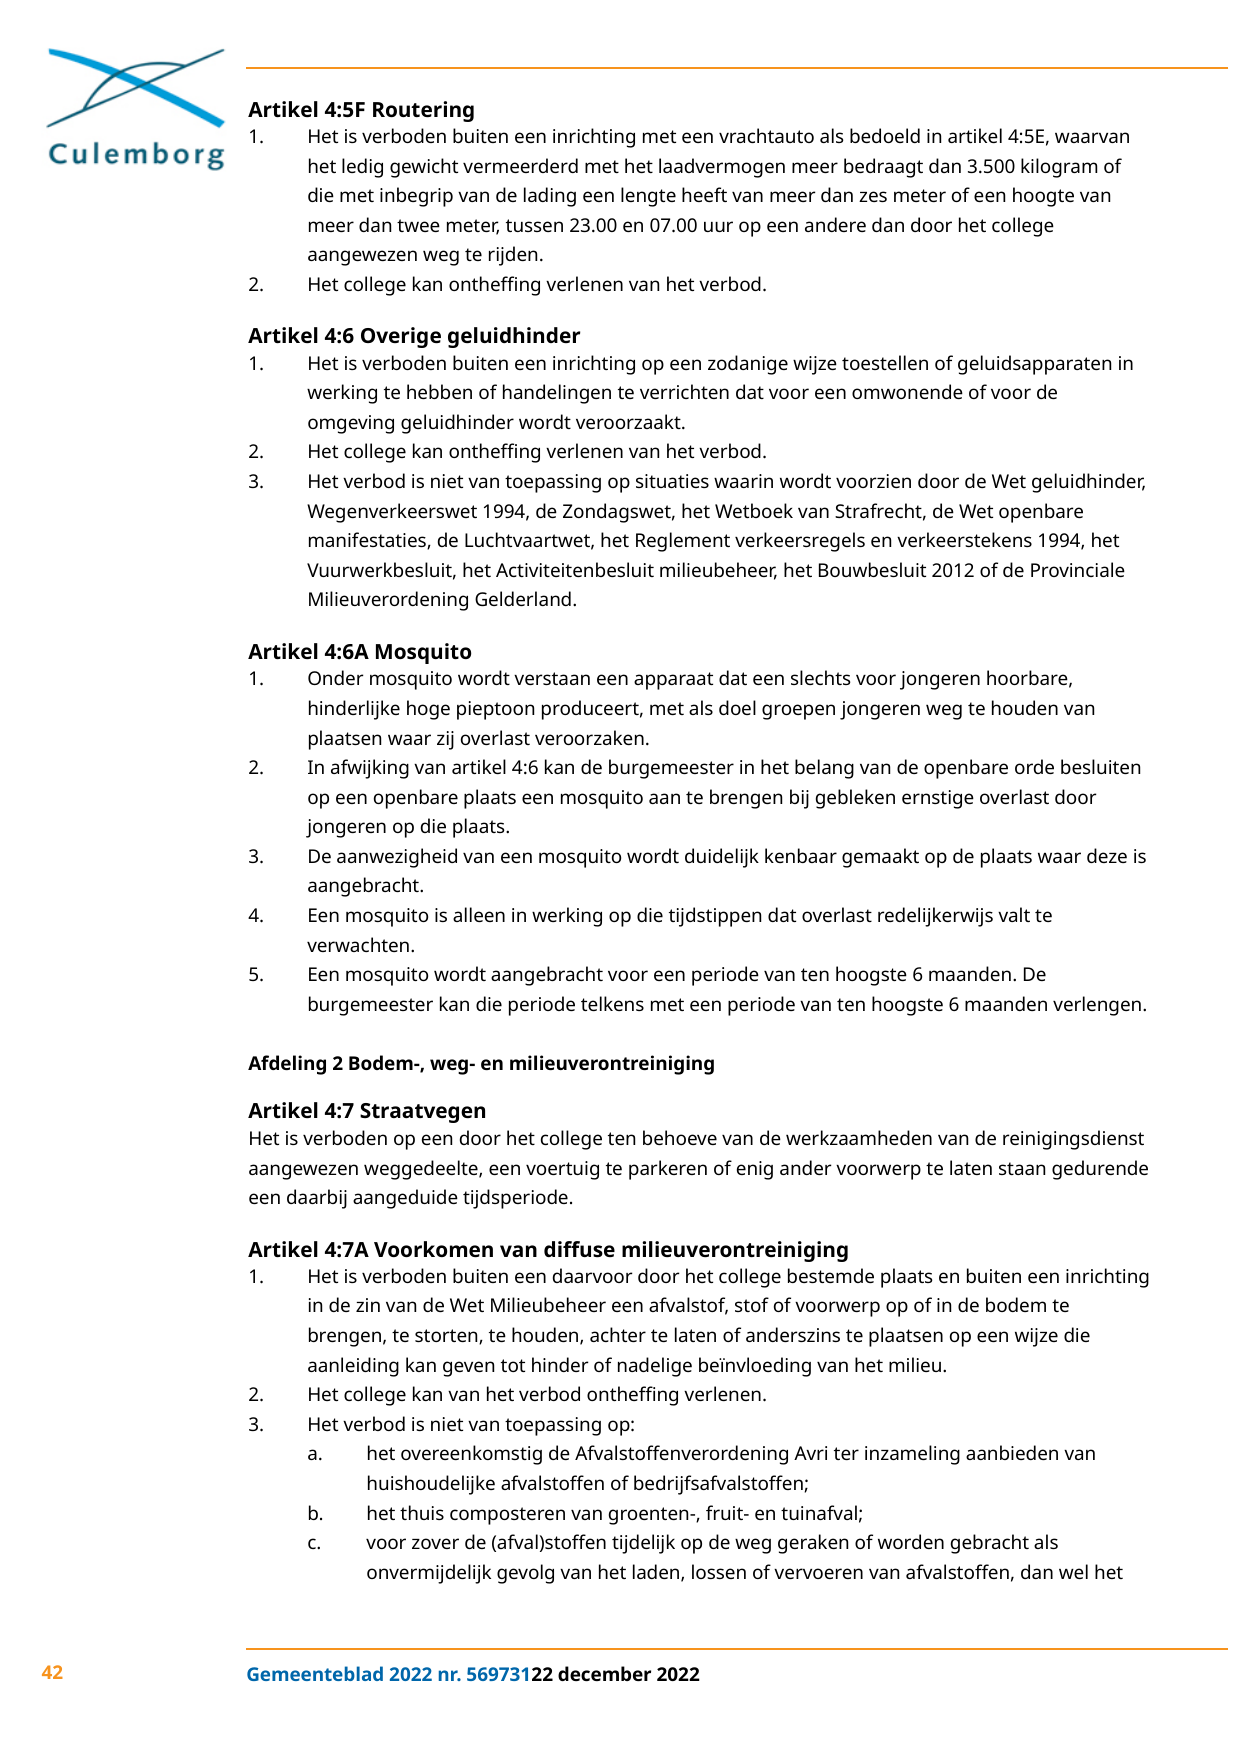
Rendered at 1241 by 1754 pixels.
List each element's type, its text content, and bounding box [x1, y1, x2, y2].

text Het is verboden op een door het college ten behoeve van de werkzaamheden van de reinigingsdienst aangewezen weggedeelte, een voertuig te parkeren of enig ander voorwerp te laten staan gedurende een daarbij aangeduide tijdsperiode. [248, 1125, 1152, 1210]
text Artikel 4:6 Overige geluidhinder [248, 322, 1152, 350]
list In afwijking van artikel 4:6 kan de burgemeester in het belang van de openbare orde besluiten op een openbare plaats een mosquito aan te brengen bij gebleken ernstige overlast door jongeren op die plaats. [248, 754, 1152, 839]
list Het college kan van het verbod ontheffing verlenen. [248, 1381, 1152, 1407]
list Het is verboden buiten een inrichting op een zodanige wijze toestellen of geluidsapparaten in werking te hebben of handelingen te verrichten dat voor een omwonende of voor de omgeving geluidhinder wordt veroorzaakt. [248, 350, 1152, 435]
list Het college kan ontheffing verlenen van het verbod. [248, 439, 1152, 464]
list het thuis composteren van groenten-, fruit- en tuinafval; [307, 1500, 1152, 1526]
list Een mosquito wordt aangebracht voor een periode van ten hoogste 6 maanden. De burgemeester kan die periode telkens met een periode van ten hoogste 6 maanden verlengen. [248, 961, 1152, 1017]
text Artikel 4:5F Routering [248, 95, 1152, 123]
list Het college kan ontheffing verlenen van het verbod. [248, 271, 1152, 297]
list het overeenkomstig de Afvalstoffenverordening Avri ter inzameling aanbieden van huishoudelijke afvalstoffen of bedrijfsafvalstoffen; [307, 1441, 1152, 1496]
text Artikel 4:6A Mosquito [248, 637, 1152, 666]
list Het verbod is niet van toepassing op: [248, 1411, 1152, 1437]
picture [41, 47, 231, 172]
text Afdeling 2 Bodem-, weg- en milieuverontreiniging [248, 1050, 1152, 1076]
list Het is verboden buiten een daarvoor door het college bestemde plaats en buiten een inrichting in de zin van de Wet Milieubeheer een afvalstof, stof of voorwerp op of in de bodem te brengen, te storten, te houden, achter te laten of anderszins te plaatsen op een wijze die aanleiding kan geven tot hinder of nadelige beïnvloeding van het milieu. [248, 1263, 1152, 1378]
text Artikel 4:7 Straatvegen [248, 1097, 1152, 1125]
text Artikel 4:7A Voorkomen van diffuse milieuverontreiniging [248, 1235, 1152, 1263]
list Het is verboden buiten een inrichting met een vrachtauto als bedoeld in artikel 4:5E, waarvan het ledig gewicht vermeerderd met het laadvermogen meer bedraagt dan 3.500 kilogram of die met inbegrip van de lading een lengte heeft van meer dan zes meter of een hoogte van meer dan twee meter, tussen 23.00 en 07.00 uur op een andere dan door het college aangewezen weg te rijden. [248, 123, 1152, 267]
list Onder mosquito wordt verstaan een apparaat dat een slechts voor jongeren hoorbare, hinderlijke hoge pieptoon produceert, met als doel groepen jongeren weg te houden van plaatsen waar zij overlast veroorzaken. [248, 666, 1152, 750]
list voor zover de (afval)stoffen tijdelijk op de weg geraken of worden gebracht als onvermijdelijk gevolg van het laden, lossen of vervoeren van afvalstoffen, dan wel het [307, 1529, 1152, 1585]
list Een mosquito is alleen in werking op die tijdstippen dat overlast redelijkerwijs valt te verwachten. [248, 902, 1152, 957]
list De aanwezigheid van een mosquito wordt duidelijk kenbaar gemaakt op de plaats waar deze is aangebracht. [248, 843, 1152, 898]
list Het verbod is niet van toepassing op situaties waarin wordt voorzien door de Wet geluidhinder, Wegenverkeerswet 1994, de Zondagswet, het Wetboek van Strafrecht, de Wet openbare manifestaties, de Luchtvaartwet, het Reglement verkeersregels en verkeerstekens 1994, het Vuurwerkbesluit, het Activiteitenbesluit milieubeheer, het Bouwbesluit 2012 of de Provinciale Milieuverordening Gelderland. [248, 468, 1152, 612]
